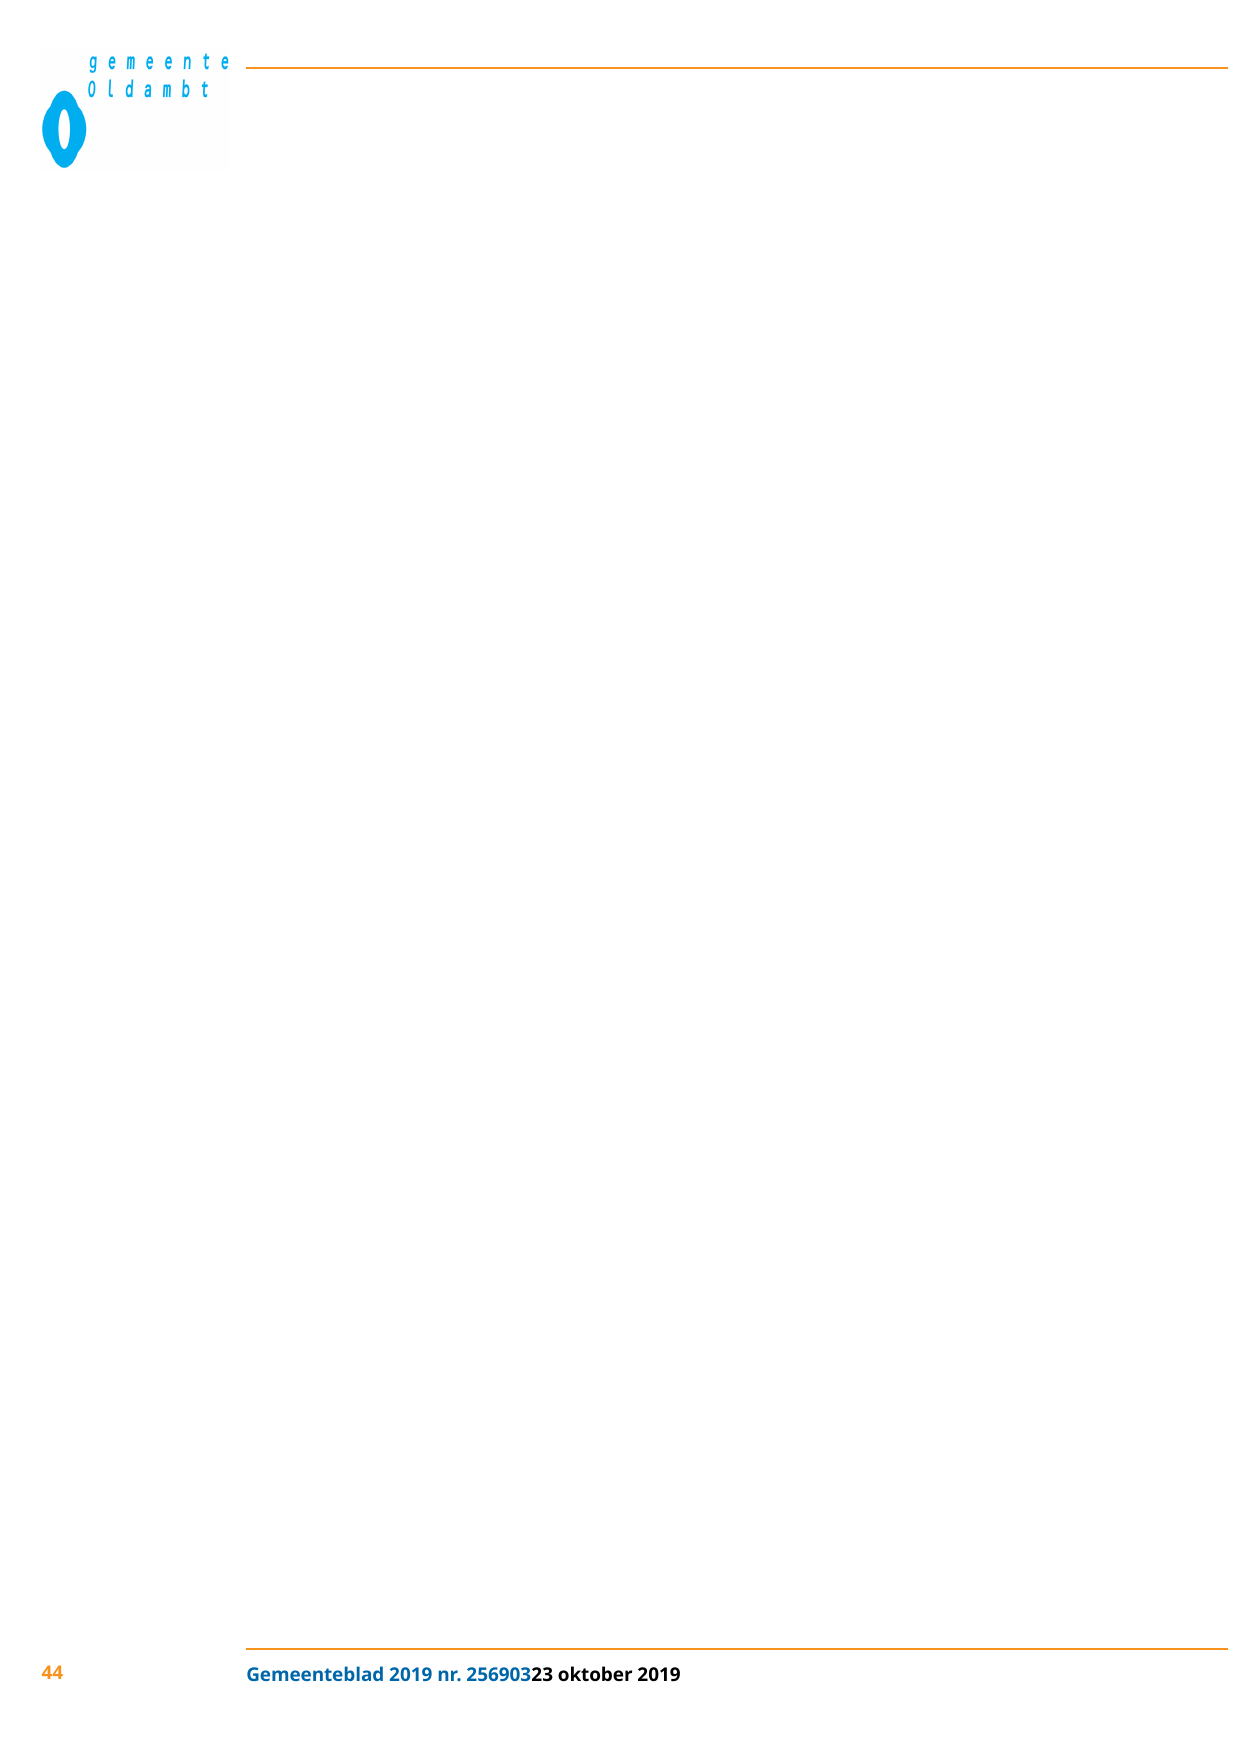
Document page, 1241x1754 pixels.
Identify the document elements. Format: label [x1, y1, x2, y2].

picture [41, 47, 231, 172]
